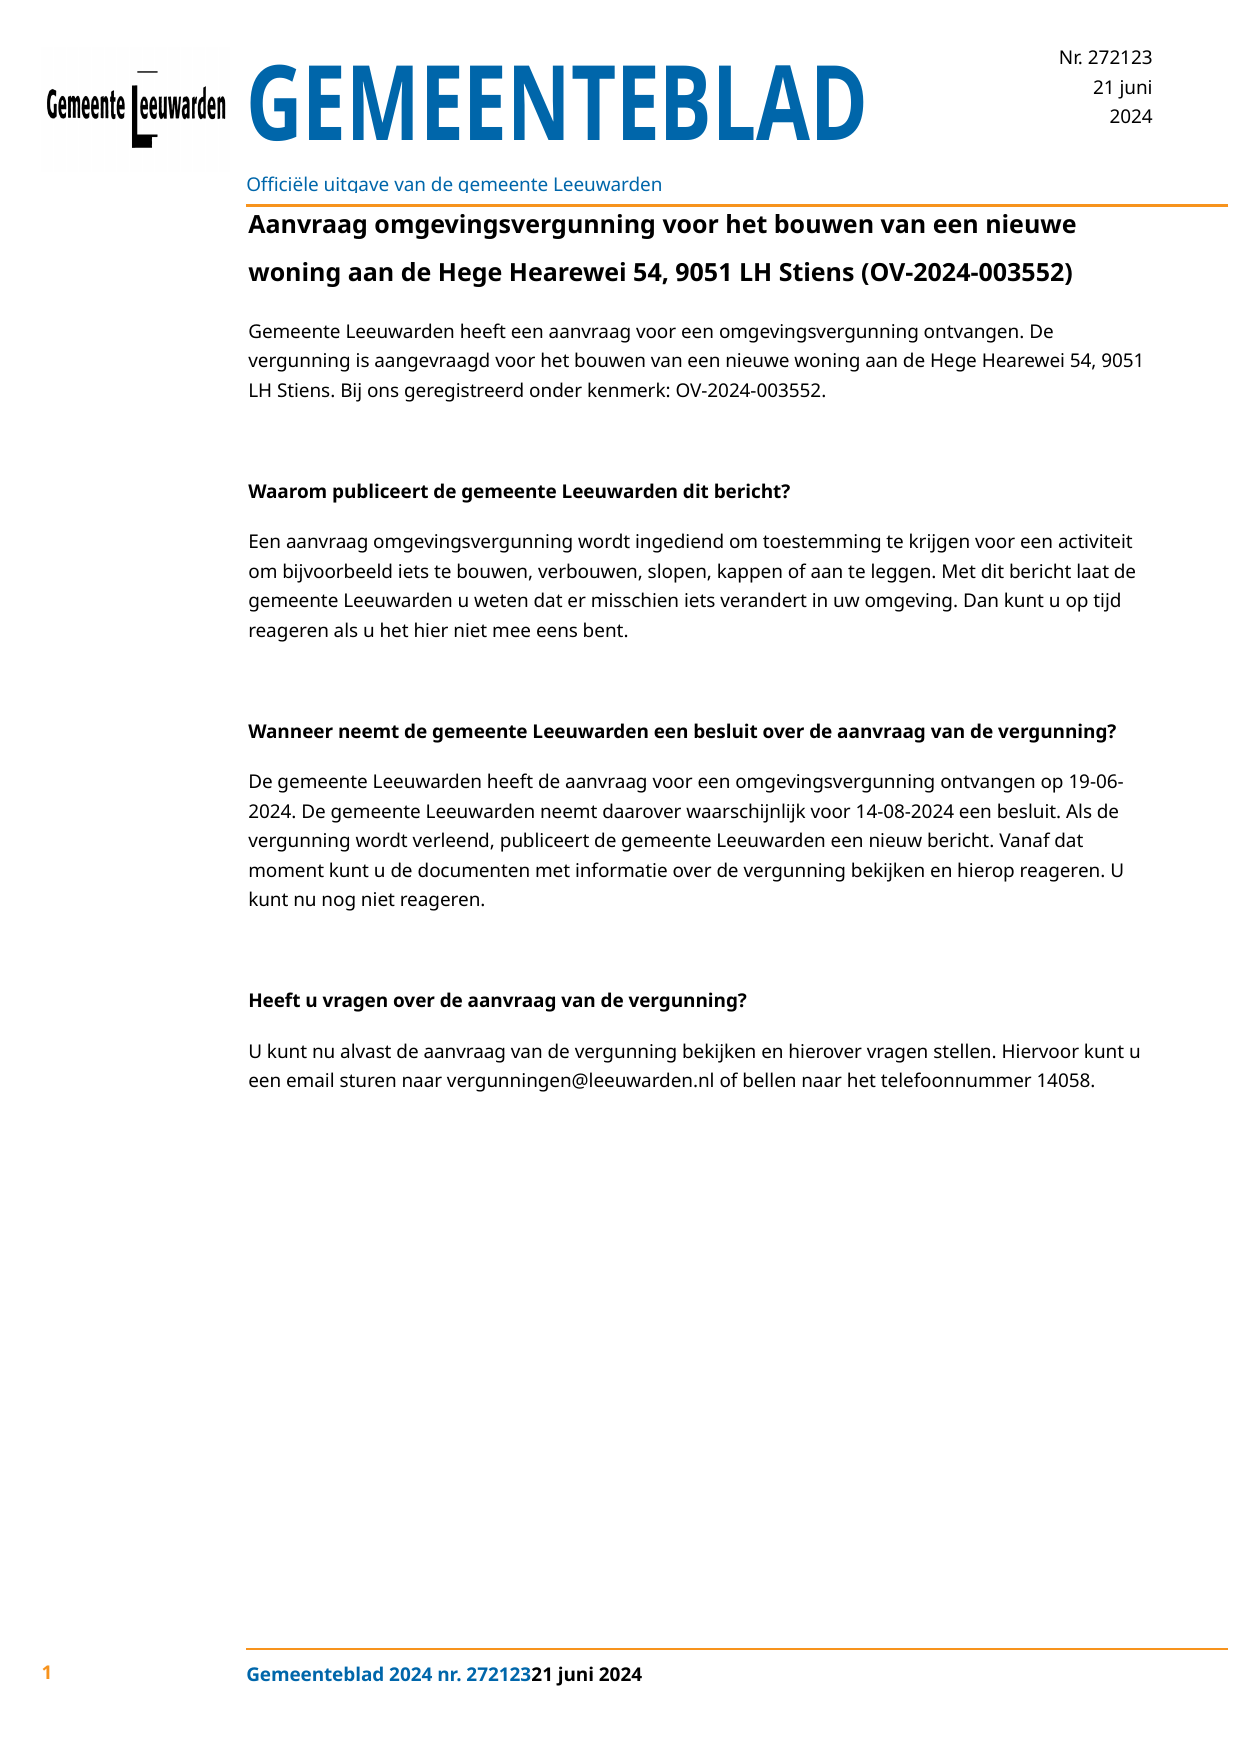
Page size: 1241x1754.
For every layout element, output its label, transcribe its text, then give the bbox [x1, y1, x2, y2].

picture [41, 47, 231, 172]
text Wanneer neemt de gemeente Leeuwarden een besluit over de aanvraag van de vergunning? [248, 718, 1152, 744]
text Waarom publiceert de gemeente Leeuwarden dit bericht? [248, 478, 1152, 504]
text Aanvraag omgevingsvergunning voor het bouwen van een nieuwe woning aan de Hege Hearewei 54, 9051 LH Stiens (OV-2024-003552) [248, 207, 1152, 288]
text De gemeente Leeuwarden heeft de aanvraag voor een omgevingsvergunning ontvangen op 19-06-2024. De gemeente Leeuwarden neemt daarover waarschijnlijk voor 14-08-2024 een besluit. Als de vergunning wordt verleend, publiceert de gemeente Leeuwarden een nieuw bericht. Vanaf dat moment kunt u de documenten met informatie over de vergunning bekijken en hierop reageren. U kunt nu nog niet reageren. [248, 768, 1152, 912]
text Heeft u vragen over de aanvraag van de vergunning? [248, 987, 1152, 1013]
text Gemeente Leeuwarden heeft een aanvraag voor een omgevingsvergunning ontvangen. De vergunning is aangevraagd voor het bouwen van een nieuwe woning aan de Hege Hearewei 54, 9051 LH Stiens. Bij ons geregistreerd onder kenmerk: OV-2024-003552. [248, 318, 1152, 403]
text U kunt nu alvast de aanvraag van de vergunning bekijken en hierover vragen stellen. Hiervoor kunt u een email sturen naar vergunningen@leeuwarden.nl of bellen naar het telefoonnummer 14058. [248, 1038, 1152, 1093]
text Een aanvraag omgevingsvergunning wordt ingediend om toestemming te krijgen voor een activiteit om bijvoorbeeld iets te bouwen, verbouwen, slopen, kappen of aan te leggen. Met dit bericht laat de gemeente Leeuwarden u weten dat er misschien iets verandert in uw omgeving. Dan kunt u op tijd reageren als u het hier niet mee eens bent. [248, 528, 1152, 643]
